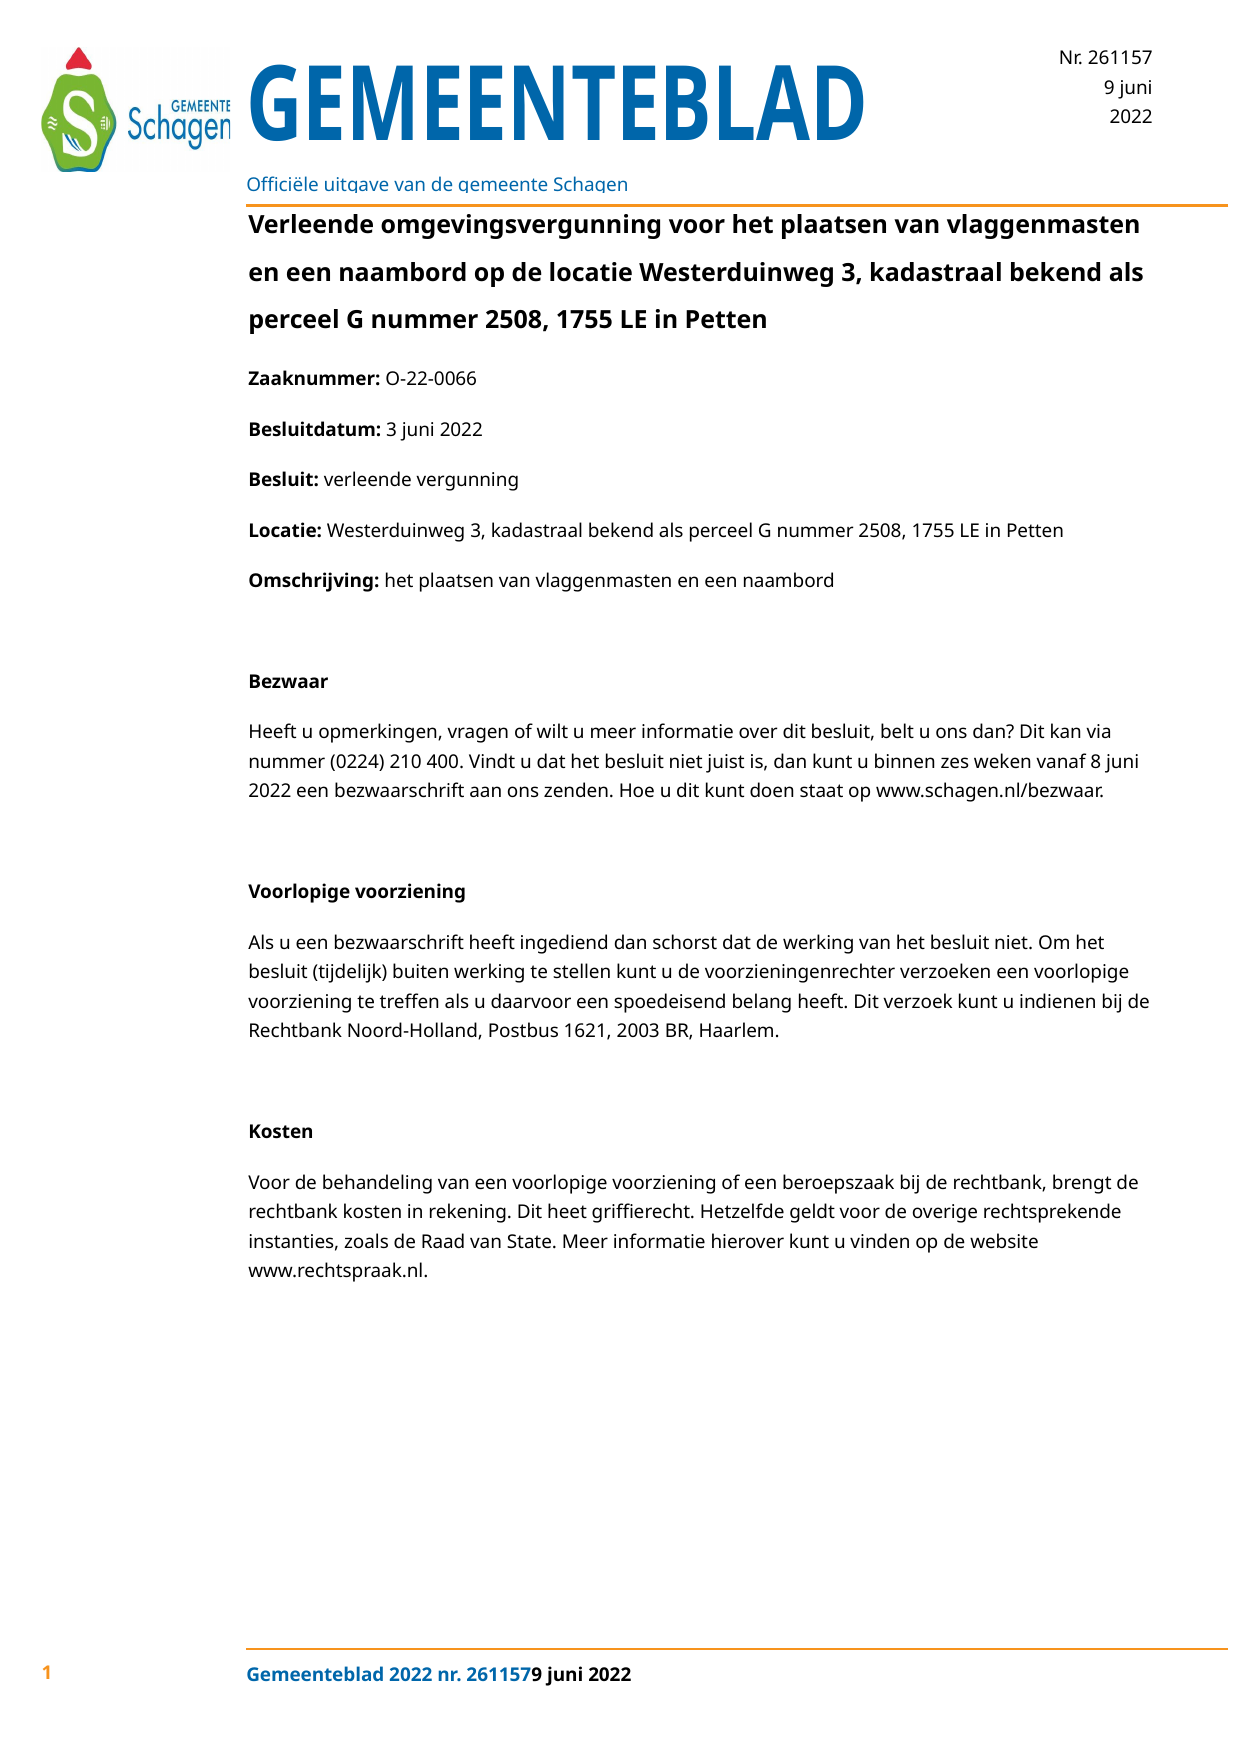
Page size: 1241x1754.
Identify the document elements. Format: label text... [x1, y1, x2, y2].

text Besluitdatum: 3 juni 2022 [248, 416, 1152, 442]
picture [41, 47, 231, 172]
text Locatie: Westerduinweg 3, kadastraal bekend als perceel G nummer 2508, 1755 LE in Petten [248, 517, 1152, 542]
text Omschrijving: het plaatsen van vlaggenmasten en een naambord [248, 567, 1152, 593]
text Kosten [248, 1118, 1152, 1144]
text Verleende omgevingsvergunning voor het plaatsen van vlaggenmasten en een naambord op de locatie Westerduinweg 3, kadastraal bekend als perceel G nummer 2508, 1755 LE in Petten [248, 207, 1152, 336]
text Zaaknummer: O-22-0066 [248, 366, 1152, 391]
text Als u een bezwaarschrift heeft ingediend dan schorst dat de werking van het besluit niet. Om het besluit (tijdelijk) buiten werking te stellen kunt u de voorzieningenrechter verzoeken een voorlopige voorziening te treffen als u daarvoor een spoedeisend belang heeft. Dit verzoek kunt u indienen bij de Rechtbank Noord-Holland, Postbus 1621, 2003 BR, Haarlem. [248, 929, 1152, 1043]
text Voorlopige voorziening [248, 878, 1152, 904]
text Bezwaar [248, 668, 1152, 694]
text Voor de behandeling van een voorlopige voorziening of een beroepszaak bij de rechtbank, brengt de rechtbank kosten in rekening. Dit heet griffierecht. Hetzelfde geldt voor de overige rechtsprekende instanties, zoals de Raad van State. Meer informatie hierover kunt u vinden op de website www.rechtspraak.nl. [248, 1169, 1152, 1283]
text Heeft u opmerkingen, vragen of wilt u meer informatie over dit besluit, belt u ons dan? Dit kan via nummer (0224) 210 400. Vindt u dat het besluit niet juist is, dan kunt u binnen zes weken vanaf 8 juni 2022 een bezwaarschrift aan ons zenden. Hoe u dit kunt doen staat op www.schagen.nl/bezwaar. [248, 718, 1152, 803]
text Besluit: verleende vergunning [248, 466, 1152, 492]
